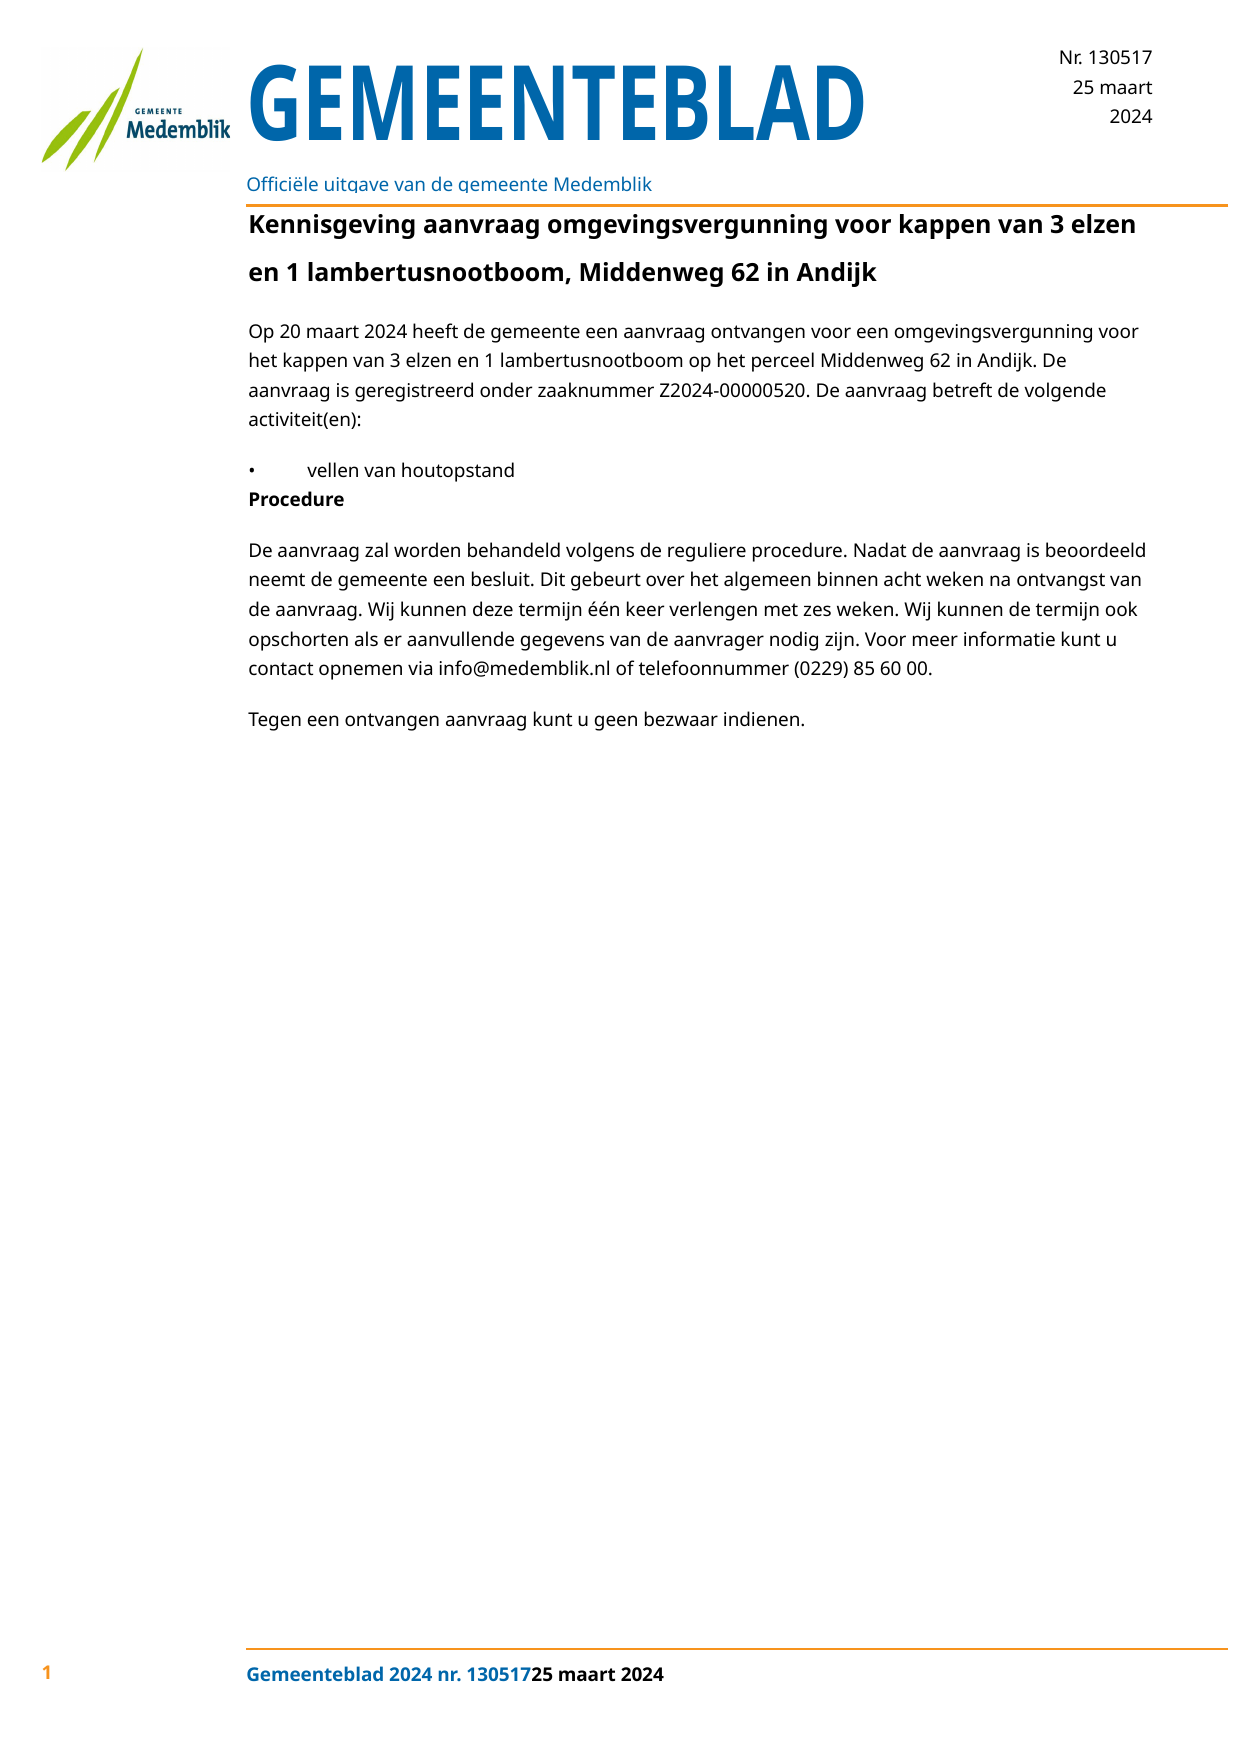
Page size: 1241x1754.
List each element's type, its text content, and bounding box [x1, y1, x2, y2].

text De aanvraag zal worden behandeld volgens de reguliere procedure. Nadat de aanvraag is beoordeeld neemt de gemeente een besluit. Dit gebeurt over het algemeen binnen acht weken na ontvangst van de aanvraag. Wij kunnen deze termijn één keer verlengen met zes weken. Wij kunnen de termijn ook opschorten als er aanvullende gegevens van de aanvrager nodig zijn. Voor meer informatie kunt u contact opnemen via info@medemblik.nl of telefoonnummer (0229) 85 60 00. [248, 537, 1152, 681]
text Kennisgeving aanvraag omgevingsvergunning voor kappen van 3 elzen en 1 lambertusnootboom, Middenweg 62 in Andijk [248, 207, 1152, 288]
text Op 20 maart 2024 heeft de gemeente een aanvraag ontvangen voor een omgevingsvergunning voor het kappen van 3 elzen en 1 lambertusnootboom op het perceel Middenweg 62 in Andijk. De aanvraag is geregistreerd onder zaaknummer Z2024-00000520. De aanvraag betreft de volgende activiteit(en): [248, 318, 1152, 432]
picture [41, 47, 231, 172]
text Procedure [248, 487, 1152, 512]
text Tegen een ontvangen aanvraag kunt u geen bezwaar indienen. [248, 706, 1152, 732]
list vellen van houtopstand [248, 457, 1152, 483]
